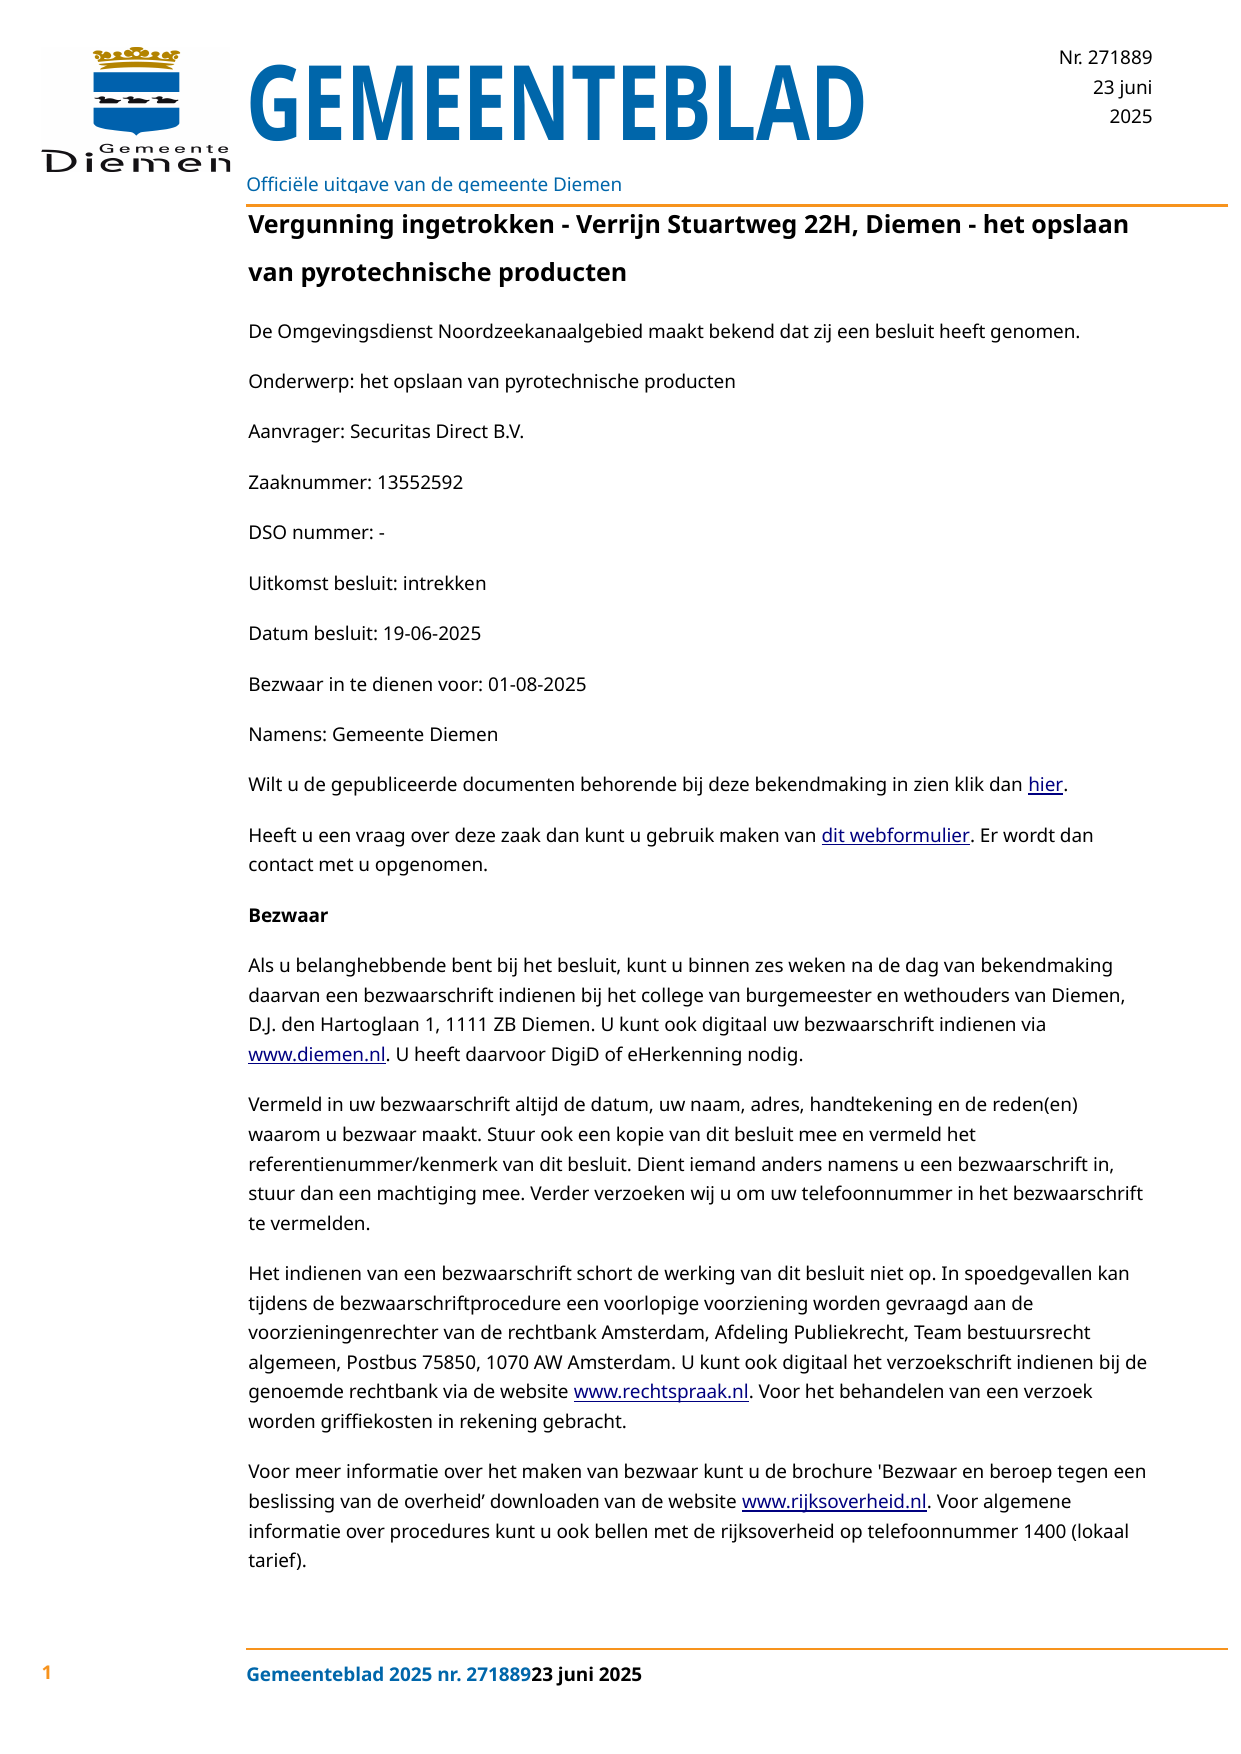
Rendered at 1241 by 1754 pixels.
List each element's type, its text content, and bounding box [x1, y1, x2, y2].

text Datum besluit: 19-06-2025 [248, 620, 1152, 646]
picture [41, 47, 231, 172]
text Vermeld in uw bezwaarschrift altijd de datum, uw naam, adres, handtekening en de reden(en) waarom u bezwaar maakt. Stuur ook een kopie van dit besluit mee en vermeld het referentienummer/kenmerk van dit besluit. Dient iemand anders namens u een bezwaarschrift in, stuur dan een machtiging mee. Verder verzoeken wij u om uw telefoonnummer in het bezwaarschrift te vermelden. [248, 1092, 1152, 1236]
text Uitkomst besluit: intrekken [248, 570, 1152, 596]
text Heeft u een vraag over deze zaak dan kunt u gebruik maken van dit webformulier. Er wordt dan contact met u opgenomen. [248, 822, 1152, 877]
text De Omgevingsdienst Noordzeekanaalgebied maakt bekend dat zij een besluit heeft genomen. [248, 318, 1152, 344]
text Voor meer informatie over het maken van bezwaar kunt u de brochure 'Bezwaar en beroep tegen een beslissing van de overheid’ downloaden van de website www.rijksoverheid.nl. Voor algemene informatie over procedures kunt u ook bellen met de rijksoverheid op telefoonnummer 1400 (lokaal tarief). [248, 1459, 1152, 1573]
text Zaaknummer: 13552592 [248, 469, 1152, 495]
text Aanvrager: Securitas Direct B.V. [248, 419, 1152, 444]
text Wilt u de gepubliceerde documenten behorende bij deze bekendmaking in zien klik dan hier. [248, 772, 1152, 797]
text Bezwaar in te dienen voor: 01-08-2025 [248, 671, 1152, 697]
text Als u belanghebbende bent bij het besluit, kunt u binnen zes weken na de dag van bekendmaking daarvan een bezwaarschrift indienen bij het college van burgemeester en wethouders van Diemen, D.J. den Hartoglaan 1, 1111 ZB Diemen. U kunt ook digitaal uw bezwaarschrift indienen via www.diemen.nl. U heeft daarvoor DigiD of eHerkenning nodig. [248, 952, 1152, 1067]
text Namens: Gemeente Diemen [248, 721, 1152, 747]
text DSO nummer: - [248, 519, 1152, 545]
text Vergunning ingetrokken - Verrijn Stuartweg 22H, Diemen - het opslaan van pyrotechnische producten [248, 207, 1152, 288]
text Het indienen van een bezwaarschrift schort de werking van dit besluit niet op. In spoedgevallen kan tijdens de bezwaarschriftprocedure een voorlopige voorziening worden gevraagd aan de voorzieningenrechter van de rechtbank Amsterdam, Afdeling Publiekrecht, Team bestuursrecht algemeen, Postbus 75850, 1070 AW Amsterdam. U kunt ook digitaal het verzoekschrift indienen bij de genoemde rechtbank via de website www.rechtspraak.nl. Voor het behandelen van een verzoek worden griffiekosten in rekening gebracht. [248, 1260, 1152, 1434]
text Bezwaar [248, 902, 1152, 928]
text Onderwerp: het opslaan van pyrotechnische producten [248, 368, 1152, 394]
